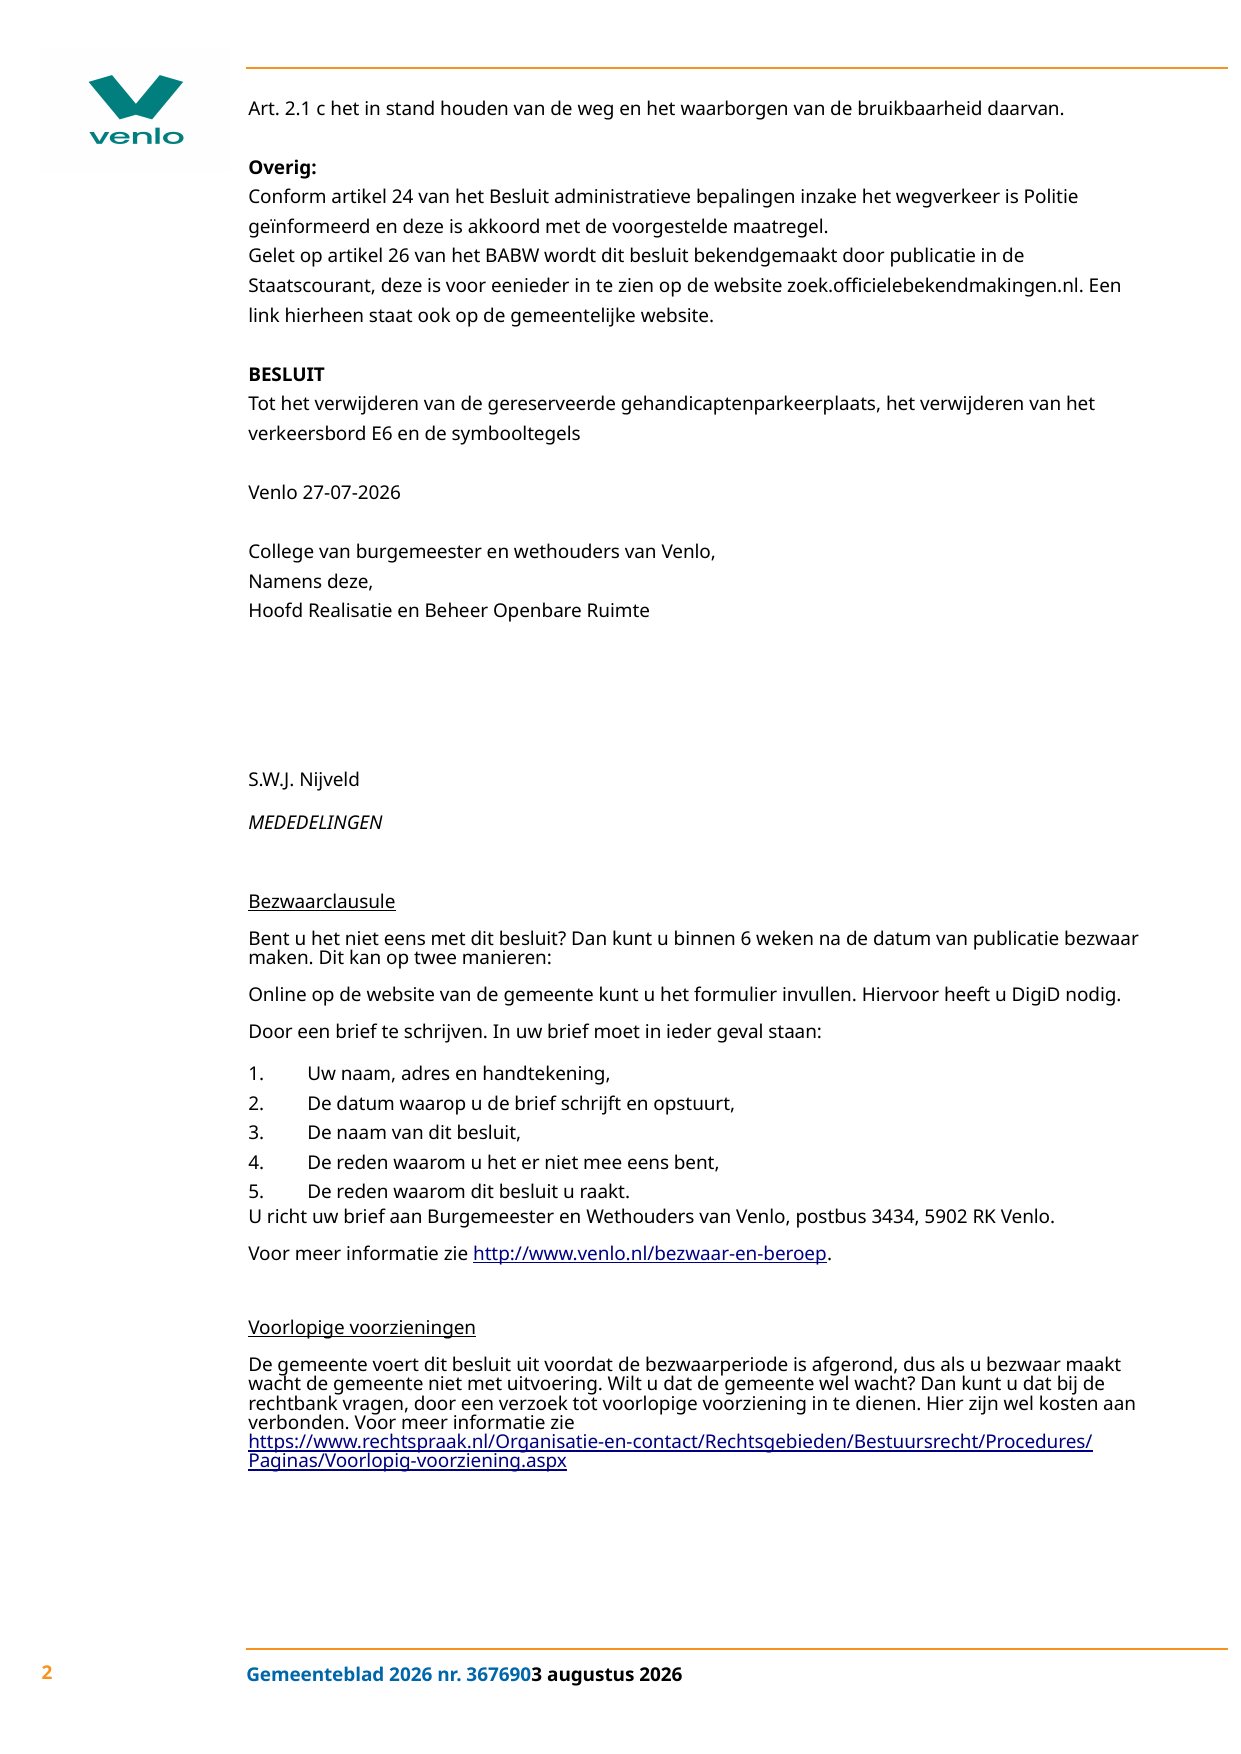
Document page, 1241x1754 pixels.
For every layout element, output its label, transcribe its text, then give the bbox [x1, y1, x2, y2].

text Hoofd Realisatie en Beheer Openbare Ruimte [248, 598, 1152, 623]
text De gemeente voert dit besluit uit voordat de bezwaarperiode is afgerond, dus als u bezwaar maakt wacht de gemeente niet met uitvoering. Wilt u dat de gemeente wel wacht? Dan kunt u dat bij de rechtbank vragen, door een verzoek tot voorlopige voorziening in te dienen. Hier zijn wel kosten aan verbonden. Voor meer informatie zie https://www.rechtspraak.nl/Organisatie-en-contact/Rechtsgebieden/Bestuursrecht/Procedures/Paginas/Voorlopig-voorziening.aspx [248, 1356, 1152, 1472]
text Bezwaarclausule [248, 893, 1152, 912]
picture [41, 47, 231, 172]
list De reden waarom dit besluit u raakt. [248, 1178, 1152, 1204]
text Bent u het niet eens met dit besluit? Dan kunt u binnen 6 weken na de datum van publicatie bezwaar maken. Dit kan op twee manieren: [248, 930, 1152, 968]
text Online op de website van de gemeente kunt u het formulier invullen. Hiervoor heeft u DigiD nodig. [248, 986, 1152, 1005]
text BESLUIT [248, 361, 1152, 387]
text Art. 2.1 c het in stand houden van de weg en het waarborgen van de bruikbaarheid daarvan. [248, 95, 1152, 121]
text Tot het verwijderen van de gereserveerde gehandicaptenparkeerplaats, het verwijderen van het verkeersbord E6 en de symbooltegels [248, 391, 1152, 446]
text Voor meer informatie zie http://www.venlo.nl/bezwaar-en-beroep. [248, 1245, 1152, 1264]
text S.W.J. Nijveld [248, 766, 1152, 792]
list De datum waarop u de brief schrijft en opstuurt, [248, 1090, 1152, 1115]
text U richt uw brief aan Burgemeester en Wethouders van Venlo, postbus 3434, 5902 RK Venlo. [248, 1208, 1152, 1227]
text Conform artikel 24 van het Besluit administratieve bepalingen inzake het wegverkeer is Politie geïnformeerd en deze is akkoord met de voorgestelde maatregel. [248, 183, 1152, 239]
list Uw naam, adres en handtekening, [248, 1060, 1152, 1086]
text Voorlopige voorzieningen [248, 1319, 1152, 1338]
text Venlo 27-07-2026 [248, 479, 1152, 505]
text Namens deze, [248, 568, 1152, 594]
text MEDEDELINGEN [248, 809, 1152, 835]
text Overig: [248, 154, 1152, 180]
text Door een brief te schrijven. In uw brief moet in ieder geval staan: [248, 1023, 1152, 1042]
list De reden waarom u het er niet mee eens bent, [248, 1149, 1152, 1174]
list De naam van dit besluit, [248, 1119, 1152, 1145]
text College van burgemeester en wethouders van Venlo, [248, 538, 1152, 564]
text Gelet op artikel 26 van het BABW wordt dit besluit bekendgemaakt door publicatie in de Staatscourant, deze is voor eenieder in te zien op de website zoek.officielebekendmakingen.nl. Een link hierheen staat ook op de gemeentelijke website. [248, 243, 1152, 328]
